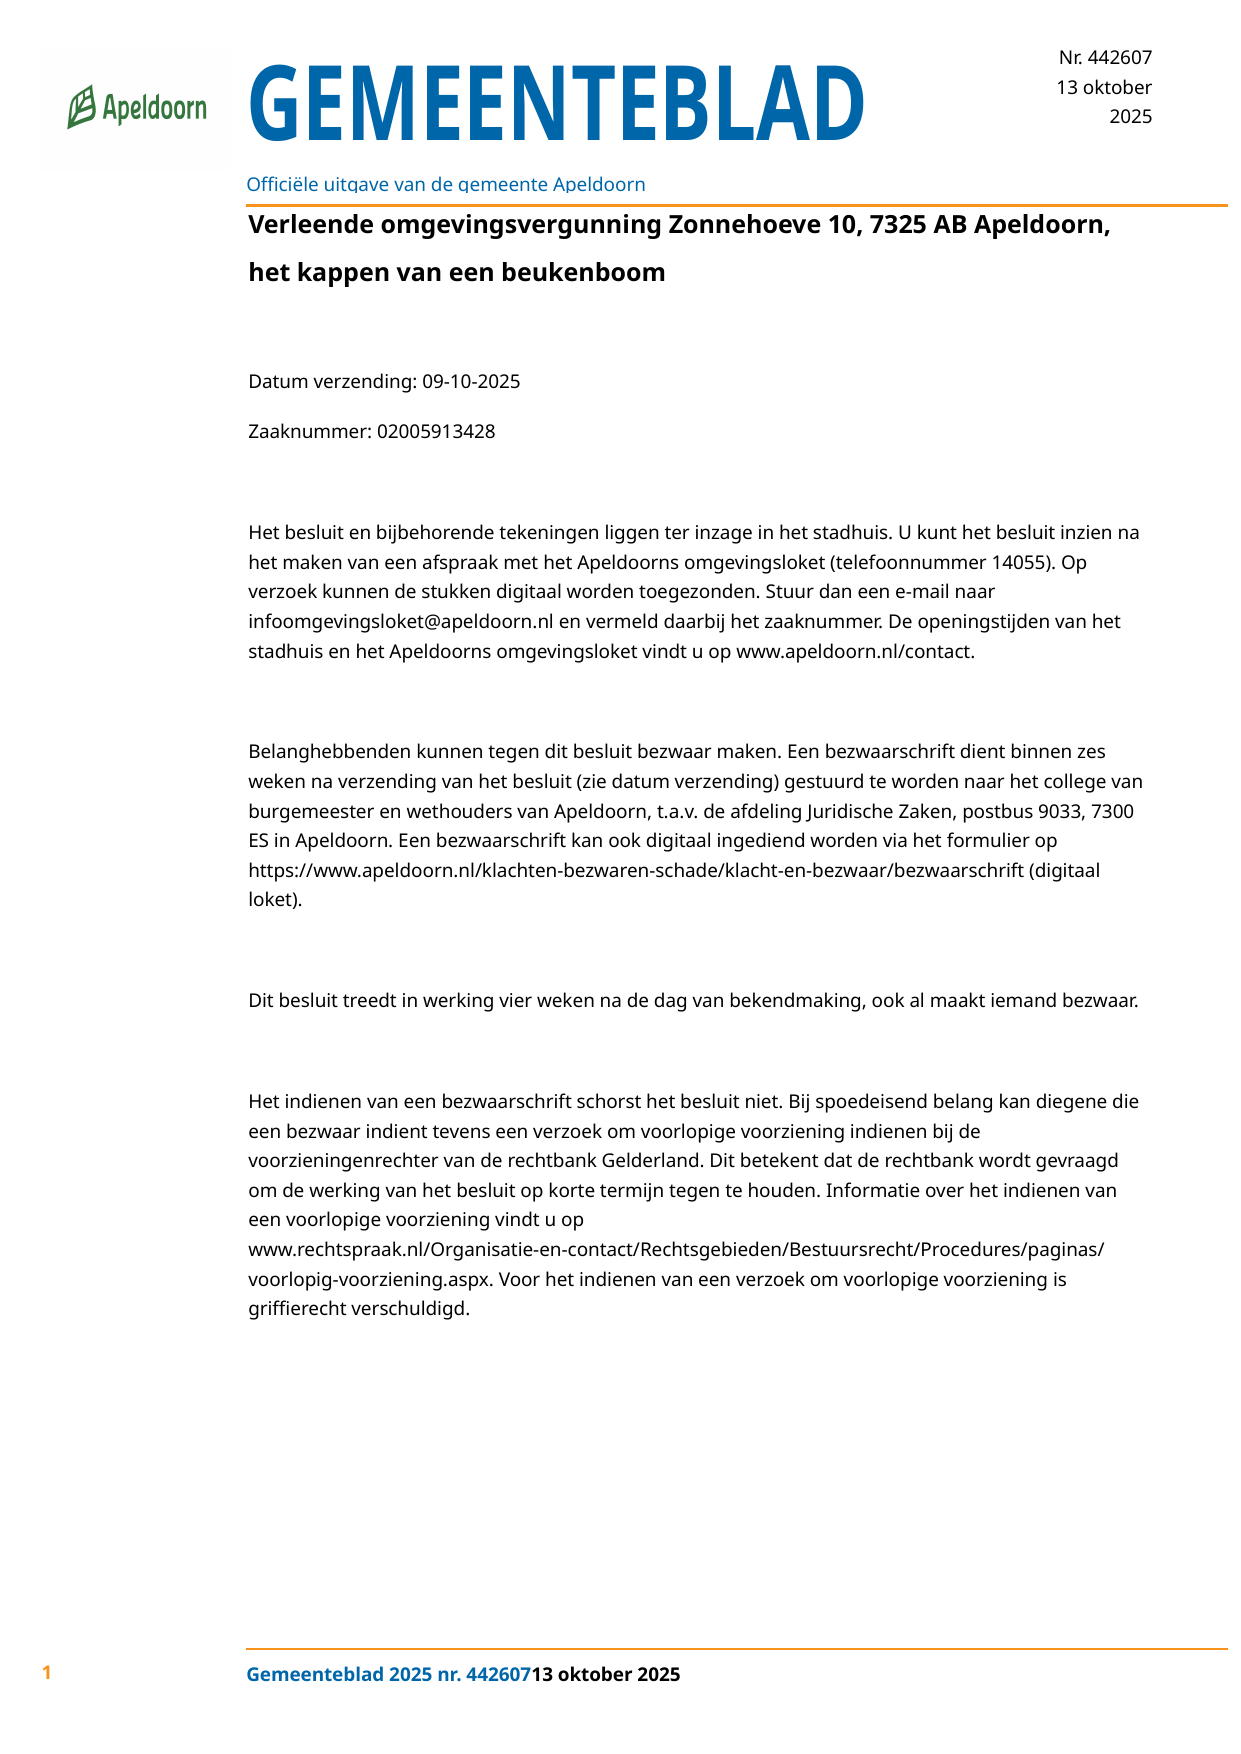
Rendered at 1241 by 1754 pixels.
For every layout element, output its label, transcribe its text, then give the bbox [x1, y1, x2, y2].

text Verleende omgevingsvergunning Zonnehoeve 10, 7325 AB Apeldoorn, het kappen van een beukenboom [248, 207, 1152, 288]
text Zaaknummer: 02005913428 [248, 419, 1152, 444]
picture [41, 47, 231, 172]
text Dit besluit treedt in werking vier weken na de dag van bekendmaking, ook al maakt iemand bezwaar. [248, 987, 1152, 1013]
text Belanghebbenden kunnen tegen dit besluit bezwaar maken. Een bezwaarschrift dient binnen zes weken na verzending van het besluit (zie datum verzending) gestuurd te worden naar het college van burgemeester en wethouders van Apeldoorn, t.a.v. de afdeling Juridische Zaken, postbus 9033, 7300 ES in Apeldoorn. Een bezwaarschrift kan ook digitaal ingediend worden via het formulier op https://www.apeldoorn.nl/klachten-bezwaren-schade/klacht-en-bezwaar/bezwaarschrift (digitaal loket). [248, 739, 1152, 912]
text Datum verzending: 09-10-2025 [248, 368, 1152, 394]
text Het besluit en bijbehorende tekeningen liggen ter inzage in het stadhuis. U kunt het besluit inzien na het maken van een afspraak met het Apeldoorns omgevingsloket (telefoonnummer 14055). Op verzoek kunnen de stukken digitaal worden toegezonden. Stuur dan een e-mail naar infoomgevingsloket@apeldoorn.nl en vermeld daarbij het zaaknummer. De openingstijden van het stadhuis en het Apeldoorns omgevingsloket vindt u op www.apeldoorn.nl/contact. [248, 519, 1152, 664]
text Het indienen van een bezwaarschrift schorst het besluit niet. Bij spoedeisend belang kan diegene die een bezwaar indient tevens een verzoek om voorlopige voorziening indienen bij de voorzieningenrechter van de rechtbank Gelderland. Dit betekent dat de rechtbank wordt gevraagd om de werking van het besluit op korte termijn tegen te houden. Informatie over het indienen van een voorlopige voorziening vindt u op www.rechtspraak.nl/Organisatie-en-contact/Rechtsgebieden/Bestuursrecht/Procedures/paginas/voorlopig-voorziening.aspx. Voor het indienen van een verzoek om voorlopige voorziening is griffierecht verschuldigd. [248, 1088, 1152, 1321]
